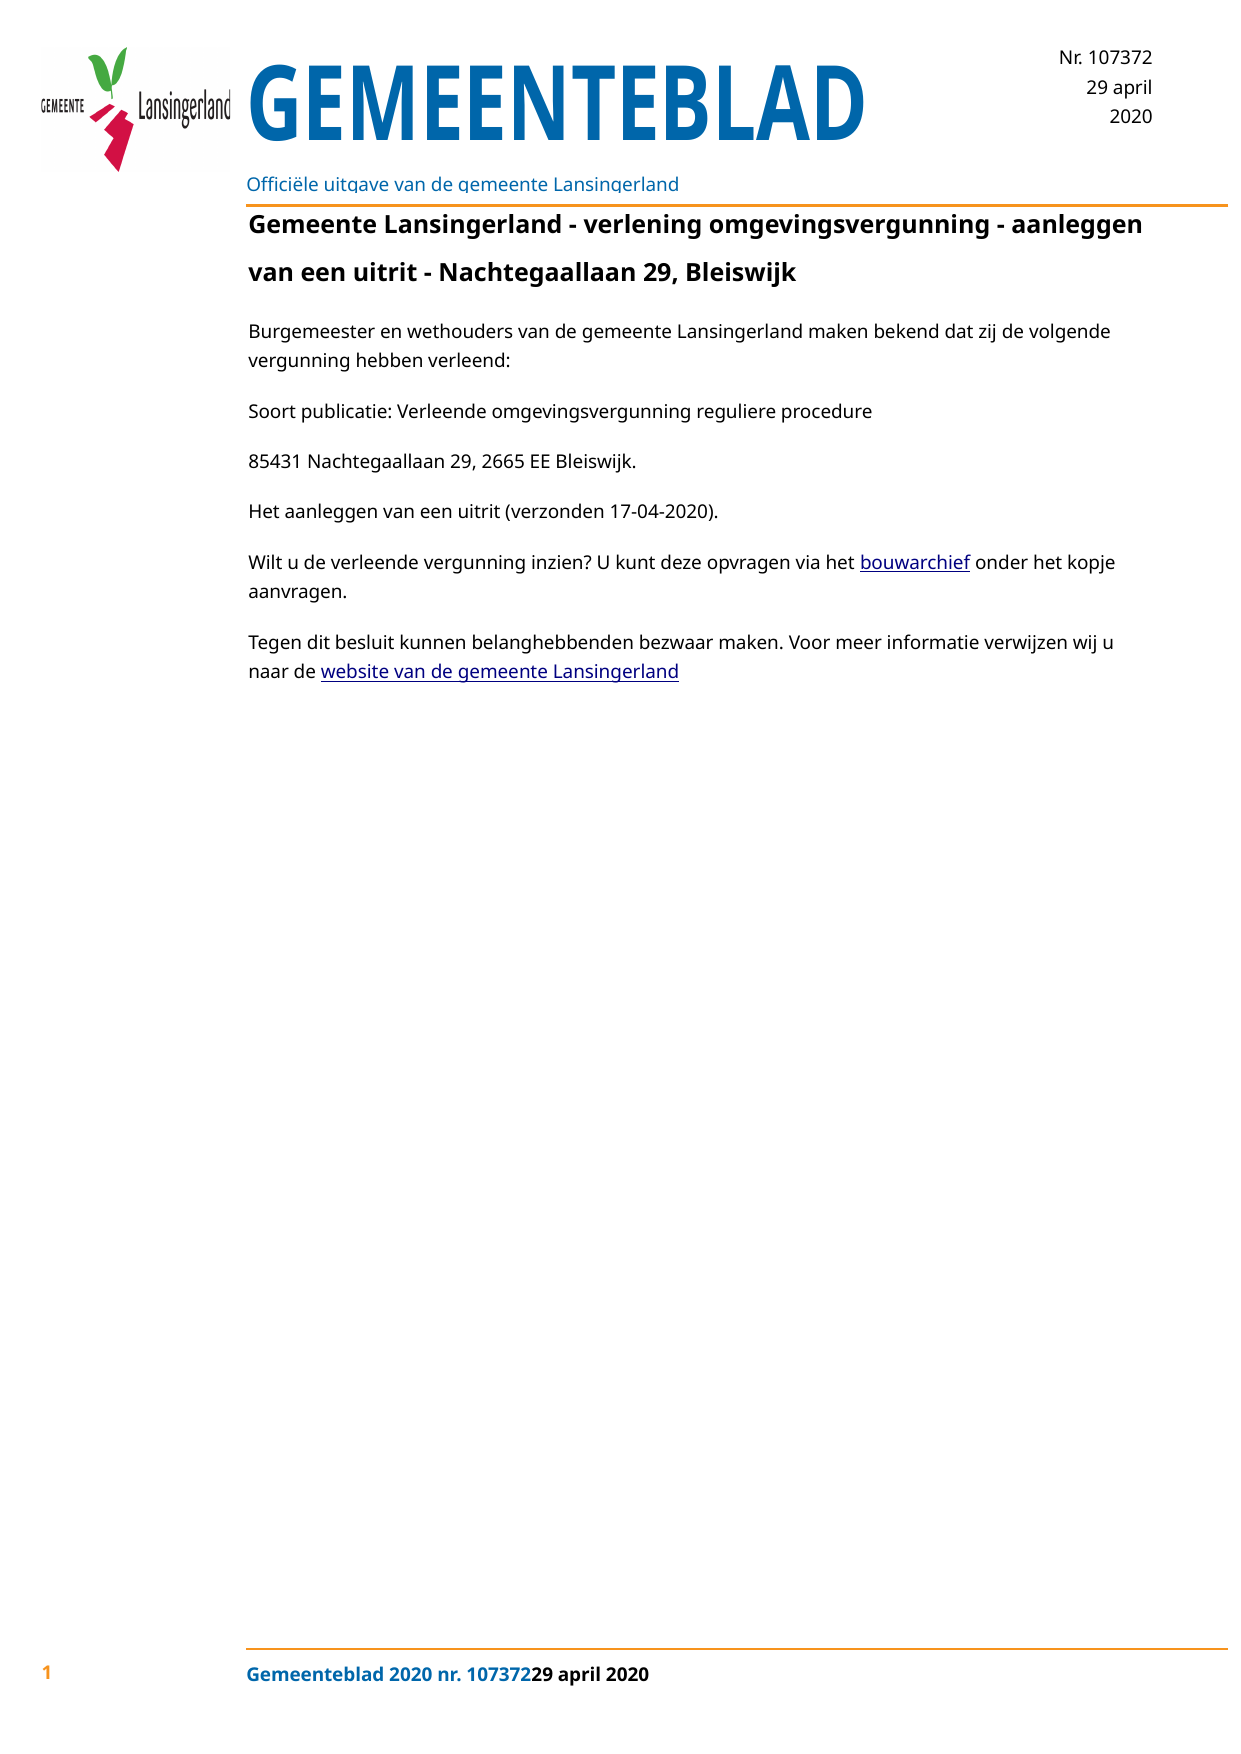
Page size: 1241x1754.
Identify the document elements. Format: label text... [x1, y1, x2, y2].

text Het aanleggen van een uitrit (verzonden 17-04-2020). [248, 499, 1152, 524]
text Wilt u de verleende vergunning inzien? U kunt deze opvragen via het bouwarchief onder het kopje aanvragen. [248, 549, 1152, 604]
text Burgemeester en wethouders van de gemeente Lansingerland maken bekend dat zij de volgende vergunning hebben verleend: [248, 318, 1152, 373]
text Gemeente Lansingerland - verlening omgevingsvergunning - aanleggen van een uitrit - Nachtegaallaan 29, Bleiswijk [248, 207, 1152, 288]
text Soort publicatie: Verleende omgevingsvergunning reguliere procedure [248, 398, 1152, 424]
picture [41, 47, 231, 172]
text 85431 Nachtegaallaan 29, 2665 EE Bleiswijk. [248, 448, 1152, 474]
text Tegen dit besluit kunnen belanghebbenden bezwaar maken. Voor meer informatie verwijzen wij u naar de website van de gemeente Lansingerland [248, 629, 1152, 684]
